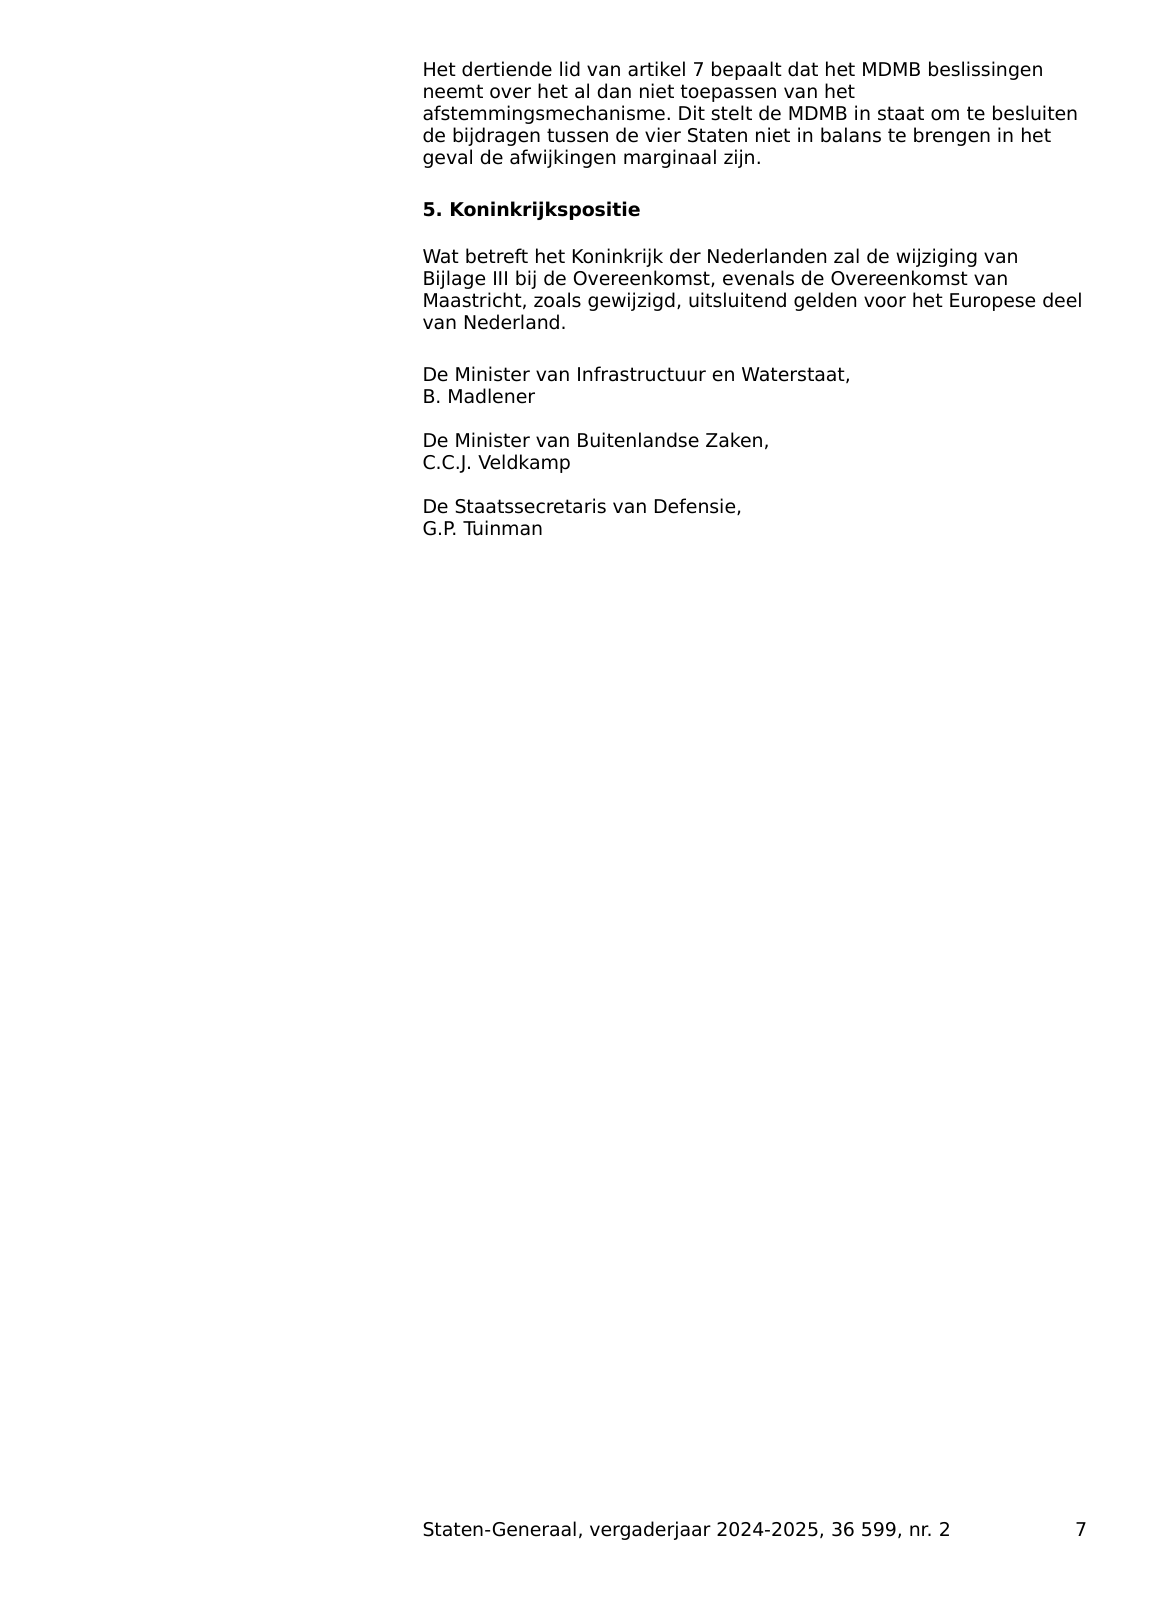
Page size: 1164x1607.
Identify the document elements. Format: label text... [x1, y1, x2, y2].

subtitle 5. Koninkrijkspositie [422, 199, 1087, 221]
text De Minister van Infrastructuur en Waterstaat, B. Madlener [422, 364, 1087, 408]
text De Minister van Buitenlandse Zaken, C.C.J. Veldkamp [422, 430, 1087, 474]
text De Staatssecretaris van Defensie, G.P. Tuinman [422, 496, 1087, 540]
text Het dertiende lid van artikel 7 bepaalt dat het MDMB beslissingen neemt over het al dan niet toepassen van het afstemmingsmechanisme. Dit stelt de MDMB in staat om te besluiten de bijdragen tussen de vier Staten niet in balans te brengen in het geval de afwijkingen marginaal zijn. [422, 59, 1087, 169]
text Wat betreft het Koninkrijk der Nederlanden zal de wijziging van Bijlage III bij de Overeenkomst, evenals de Overeenkomst van Maastricht, zoals gewijzigd, uitsluitend gelden voor het Europese deel van Nederland. [422, 246, 1087, 334]
